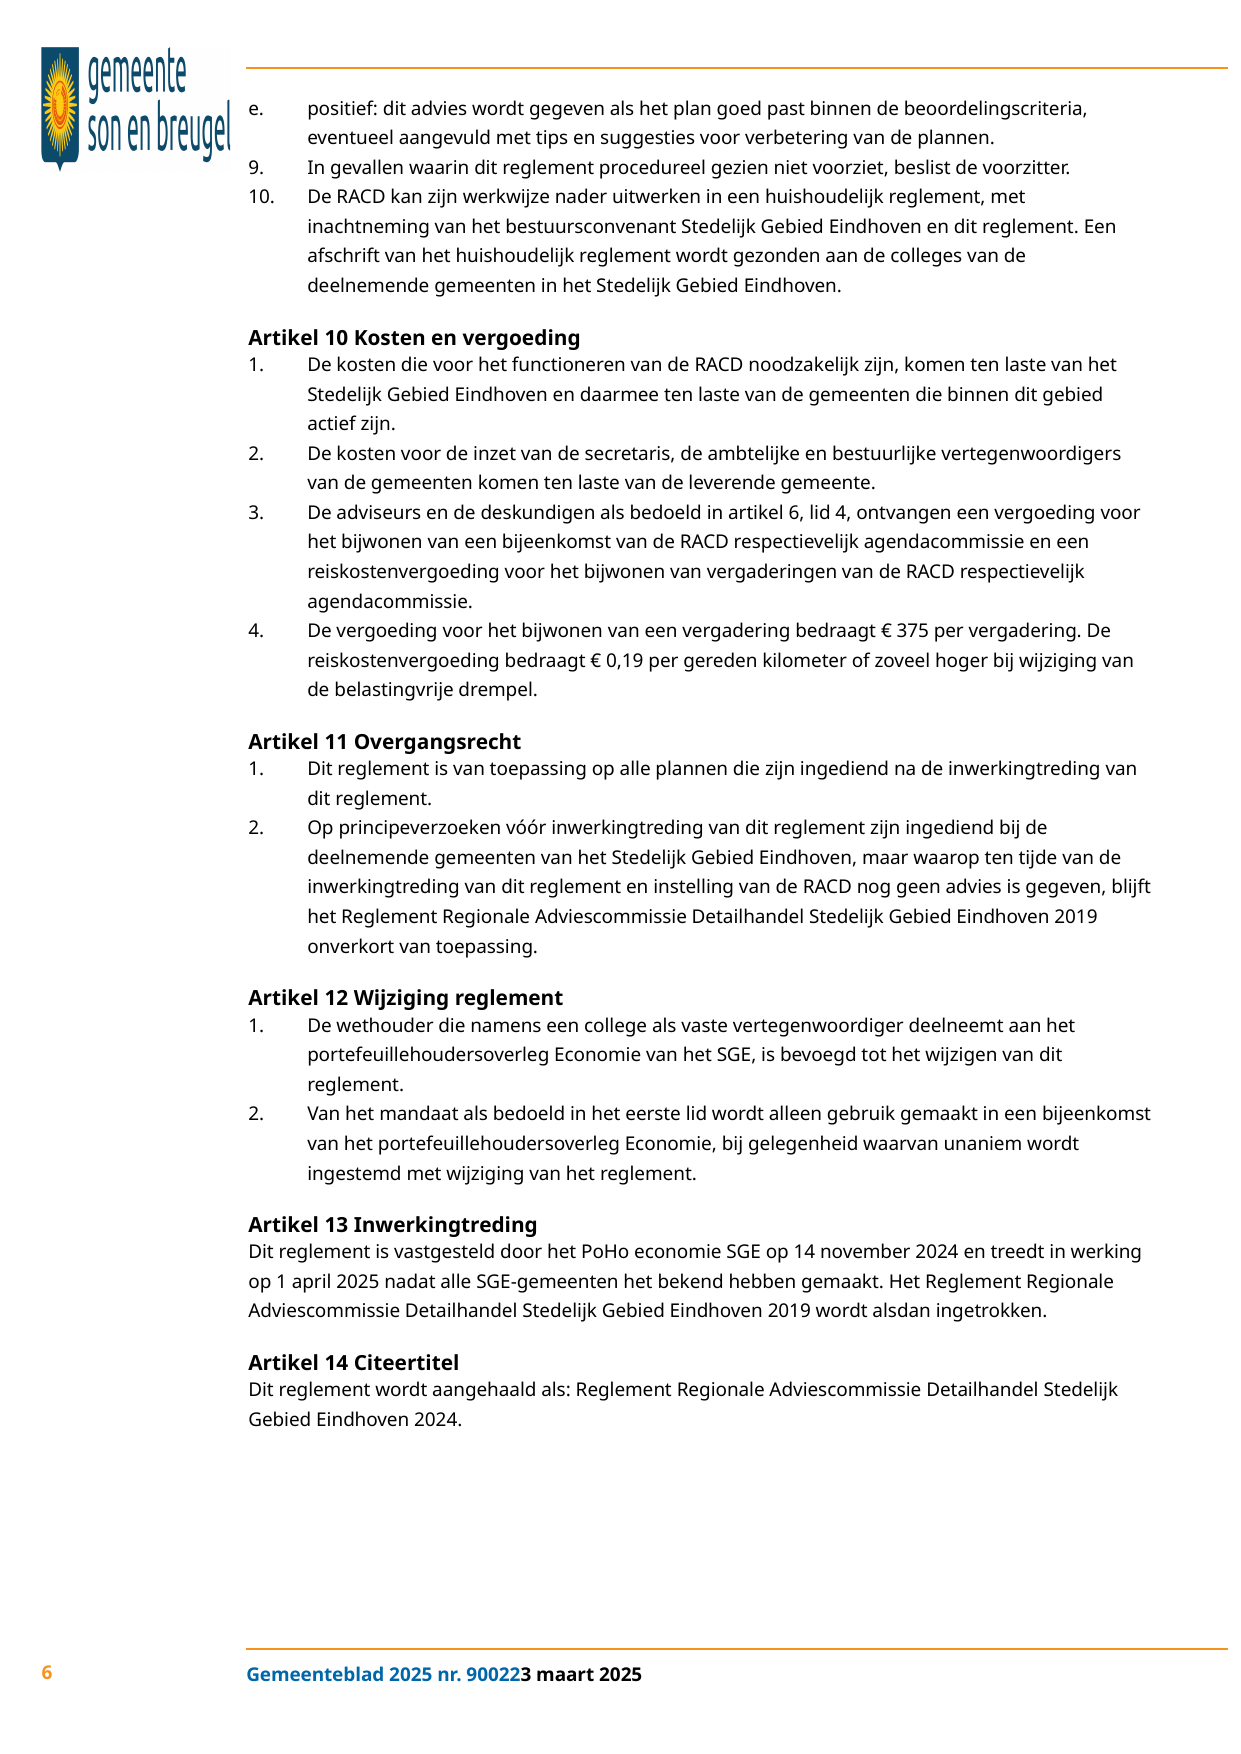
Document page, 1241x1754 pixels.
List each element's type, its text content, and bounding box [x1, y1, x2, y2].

list Van het mandaat als bedoeld in het eerste lid wordt alleen gebruik gemaakt in een bijeenkomst van het portefeuillehoudersoverleg Economie, bij gelegenheid waarvan unaniem wordt ingestemd met wijziging van het reglement. [248, 1101, 1152, 1185]
list positief: dit advies wordt gegeven als het plan goed past binnen de beoordelingscriteria, eventueel aangevuld met tips en suggesties voor verbetering van de plannen. [248, 95, 1152, 150]
text Dit reglement wordt aangehaald als: Reglement Regionale Adviescommissie Detailhandel Stedelijk Gebied Eindhoven 2024. [248, 1377, 1152, 1432]
list In gevallen waarin dit reglement procedureel gezien niet voorziet, beslist de voorzitter. [248, 154, 1152, 180]
list De kosten die voor het functioneren van de RACD noodzakelijk zijn, komen ten laste van het Stedelijk Gebied Eindhoven en daarmee ten laste van de gemeenten die binnen dit gebied actief zijn. [248, 351, 1152, 436]
text Artikel 14 Citeertitel [248, 1348, 1152, 1377]
list De vergoeding voor het bijwonen van een vergadering bedraagt € 375 per vergadering. De reiskostenvergoeding bedraagt € 0,19 per gereden kilometer of zoveel hoger bij wijziging van de belastingvrije drempel. [248, 617, 1152, 702]
text Artikel 12 Wijziging reglement [248, 983, 1152, 1012]
text Artikel 10 Kosten en vergoeding [248, 323, 1152, 351]
list De kosten voor de inzet van de secretaris, de ambtelijke en bestuurlijke vertegenwoordigers van de gemeenten komen ten laste van de leverende gemeente. [248, 440, 1152, 495]
text Dit reglement is vastgesteld door het PoHo economie SGE op 14 november 2024 en treedt in werking op 1 april 2025 nadat alle SGE-gemeenten het bekend hebben gemaakt. Het Reglement Regionale Adviescommissie Detailhandel Stedelijk Gebied Eindhoven 2019 wordt alsdan ingetrokken. [248, 1238, 1152, 1323]
list De RACD kan zijn werkwijze nader uitwerken in een huishoudelijk reglement, met inachtneming van het bestuursconvenant Stedelijk Gebied Eindhoven en dit reglement. Een afschrift van het huishoudelijk reglement wordt gezonden aan de colleges van de deelnemende gemeenten in het Stedelijk Gebied Eindhoven. [248, 183, 1152, 298]
picture [41, 47, 231, 172]
list Op principeverzoeken vóór inwerkingtreding van dit reglement zijn ingediend bij de deelnemende gemeenten van het Stedelijk Gebied Eindhoven, maar waarop ten tijde van de inwerkingtreding van dit reglement en instelling van de RACD nog geen advies is gegeven, blijft het Reglement Regionale Adviescommissie Detailhandel Stedelijk Gebied Eindhoven 2019 onverkort van toepassing. [248, 814, 1152, 959]
list De wethouder die namens een college als vaste vertegenwoordiger deelneemt aan het portefeuillehoudersoverleg Economie van het SGE, is bevoegd tot het wijzigen van dit reglement. [248, 1012, 1152, 1097]
text Artikel 13 Inwerkingtreding [248, 1210, 1152, 1238]
list Dit reglement is van toepassing op alle plannen die zijn ingediend na de inwerkingtreding van dit reglement. [248, 755, 1152, 811]
text Artikel 11 Overgangsrecht [248, 727, 1152, 755]
list De adviseurs en de deskundigen als bedoeld in artikel 6, lid 4, ontvangen een vergoeding voor het bijwonen van een bijeenkomst van de RACD respectievelijk agendacommissie en een reiskostenvergoeding voor het bijwonen van vergaderingen van de RACD respectievelijk agendacommissie. [248, 499, 1152, 613]
